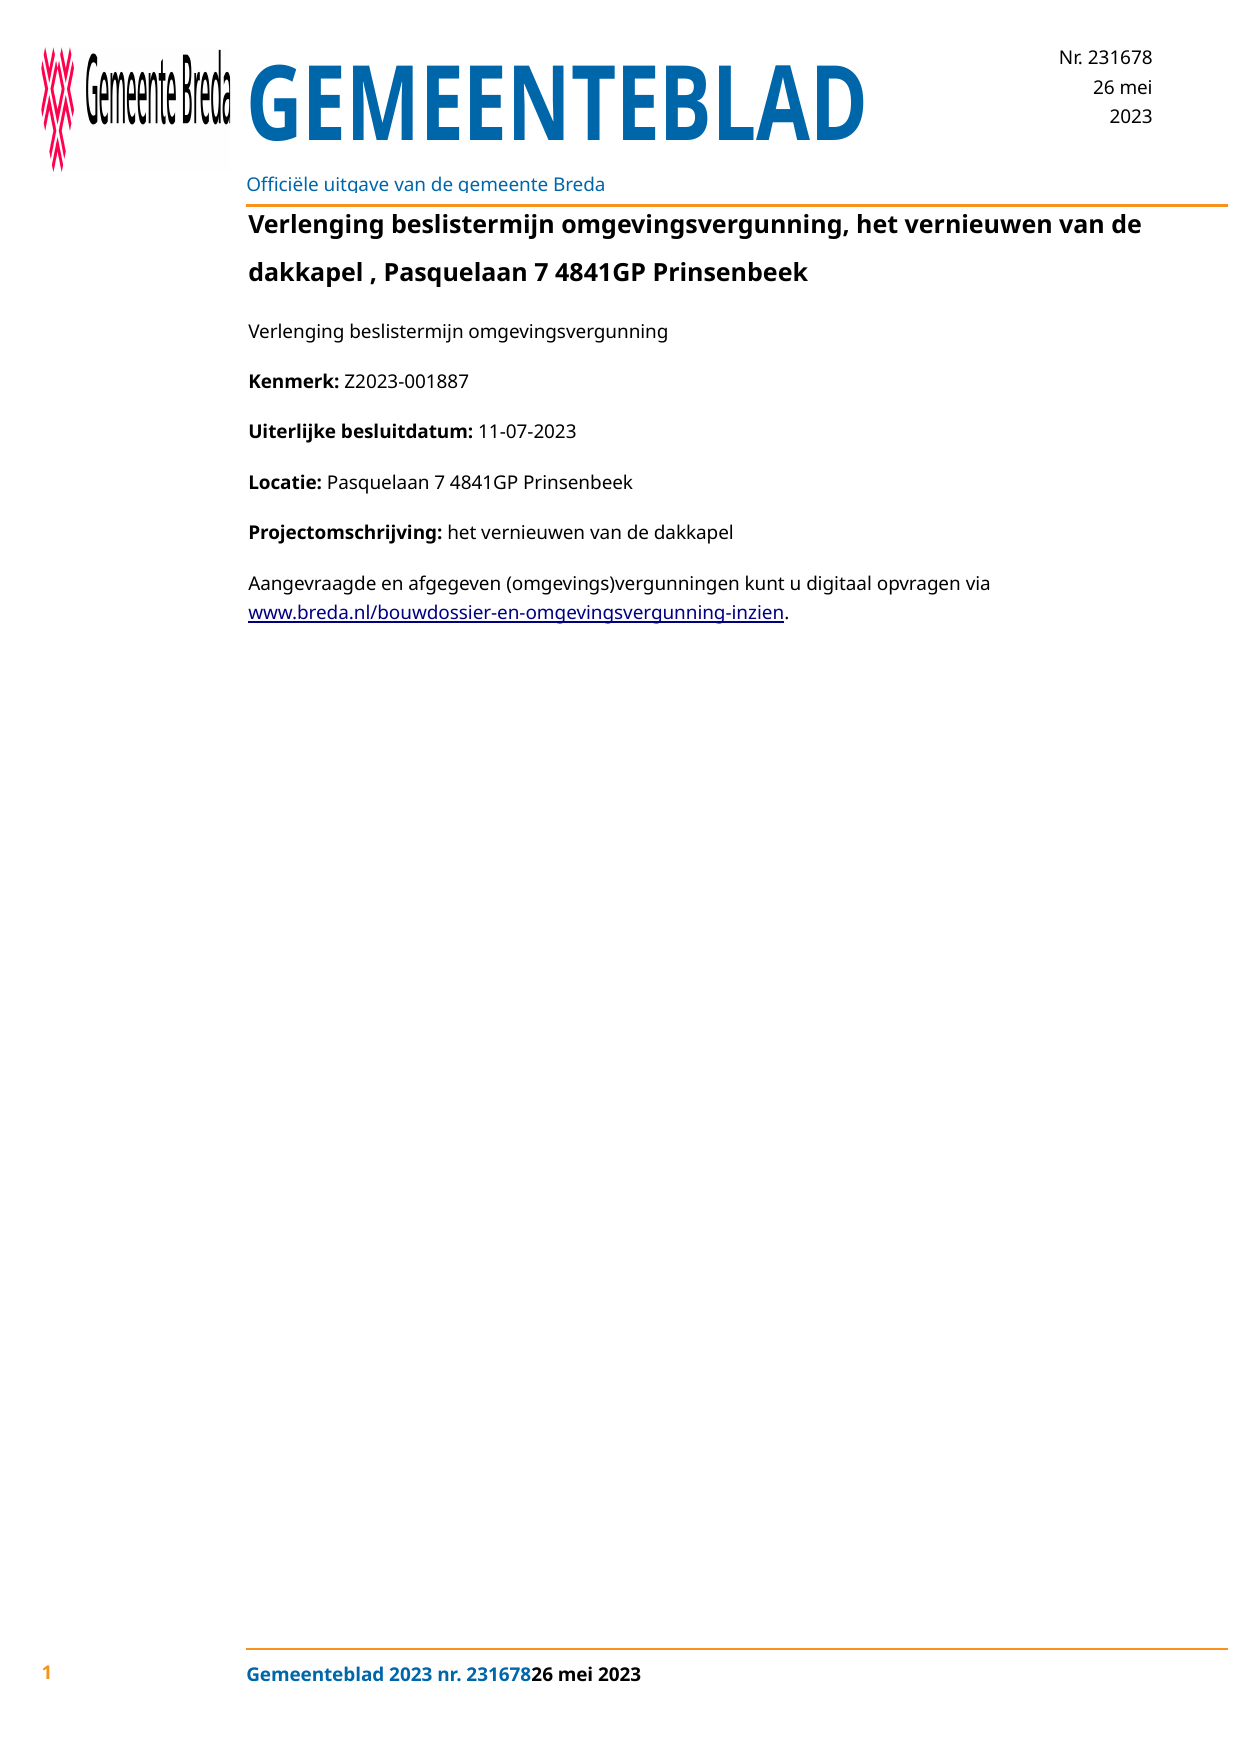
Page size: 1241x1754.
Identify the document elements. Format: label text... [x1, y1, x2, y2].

text Verlenging beslistermijn omgevingsvergunning, het vernieuwen van de dakkapel , Pasquelaan 7 4841GP Prinsenbeek [248, 207, 1152, 288]
text Uiterlijke besluitdatum: 11-07-2023 [248, 419, 1152, 444]
text Verlenging beslistermijn omgevingsvergunning [248, 318, 1152, 344]
picture [41, 47, 231, 172]
text Kenmerk: Z2023-001887 [248, 368, 1152, 394]
text Aangevraagde en afgegeven (omgevings)vergunningen kunt u digitaal opvragen via www.breda.nl/bouwdossier-en-omgevingsvergunning-inzien. [248, 570, 1152, 625]
text Projectomschrijving: het vernieuwen van de dakkapel [248, 519, 1152, 545]
text Locatie: Pasquelaan 7 4841GP Prinsenbeek [248, 469, 1152, 495]
